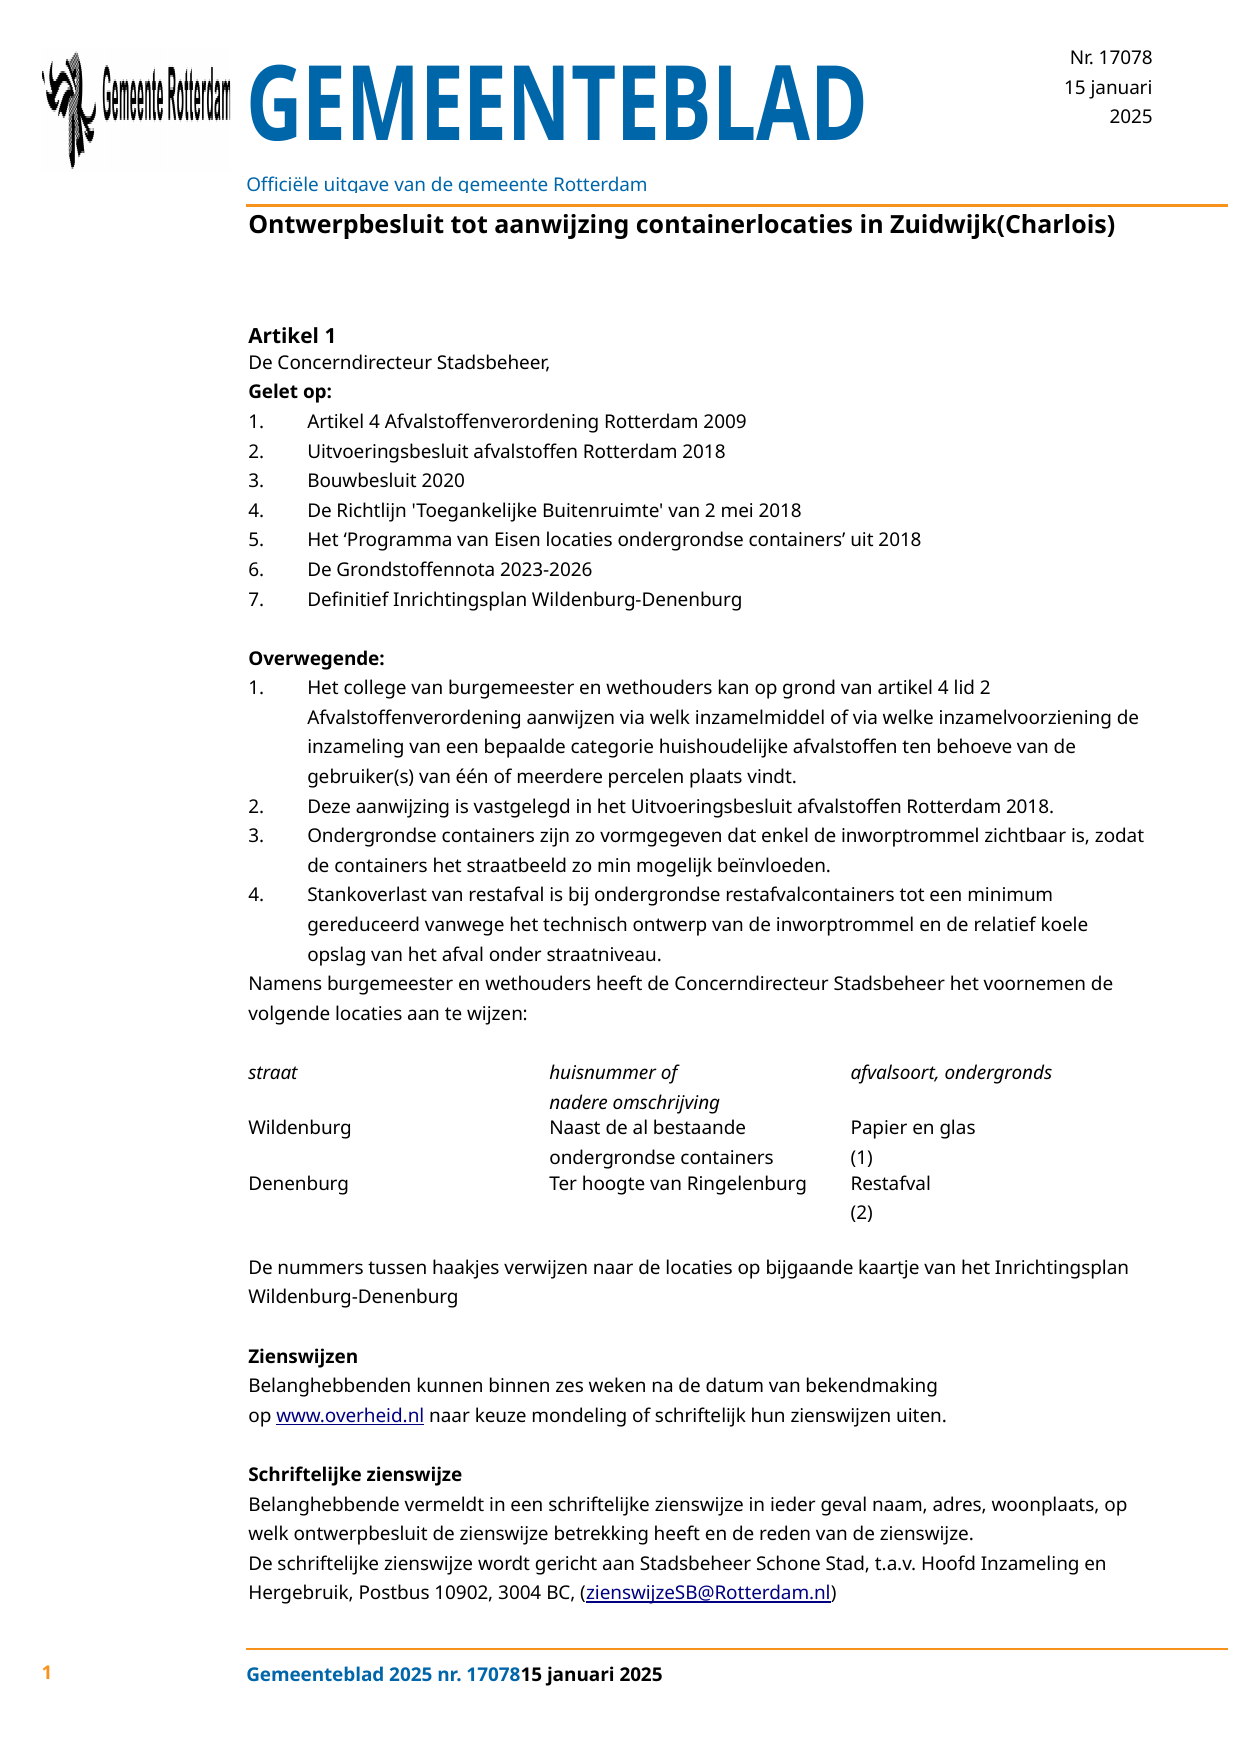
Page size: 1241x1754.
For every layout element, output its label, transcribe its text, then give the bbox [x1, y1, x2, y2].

text Belanghebbenden kunnen binnen zes weken na de datum van bekendmaking [248, 1372, 1152, 1398]
list Het ‘Programma van Eisen locaties ondergrondse containers’ uit 2018 [248, 527, 1152, 552]
table_cell [549, 1225, 850, 1251]
text De schriftelijke zienswijze wordt gericht aan Stadsbeheer Schone Stad, t.a.v. Hoofd Inzameling en Hergebruik, Postbus 10902, 3004 BC, (zienswijzeSB@Rotterdam.nl) [248, 1550, 1152, 1605]
list Uitvoeringsbesluit afvalstoffen Rotterdam 2018 [248, 438, 1152, 464]
picture [41, 47, 231, 172]
text Schriftelijke zienswijze [248, 1461, 1152, 1487]
list Stankoverlast van restafval is bij ondergrondse restafvalcontainers tot een minimum gereduceerd vanwege het technisch ontwerp van de inworptrommel en de relatief koele opslag van het afval onder straatniveau. [248, 882, 1152, 967]
text Belanghebbende vermeldt in een schriftelijke zienswijze in ieder geval naam, adres, woonplaats, op welk ontwerpbesluit de zienswijze betrekking heeft en de reden van de zienswijze. [248, 1491, 1152, 1546]
text De Concerndirecteur Stadsbeheer, [248, 349, 1152, 375]
text Ontwerpbesluit tot aanwijzing containerlocaties in Zuidwijk(Charlois) [248, 207, 1152, 241]
list De Richtlijn 'Toegankelijke Buitenruimte' van 2 mei 2018 [248, 497, 1152, 523]
table_cell [248, 1225, 549, 1251]
text op www.overheid.nl naar keuze mondeling of schriftelijk hun zienswijzen uiten. [248, 1402, 1152, 1428]
table_header afvalsoort, ondergronds [850, 1059, 1152, 1114]
table_header huisnummer of nadere omschrijving [549, 1059, 850, 1114]
table_cell Restafval (2) [850, 1170, 1152, 1225]
table_cell [850, 1225, 1152, 1251]
text Gelet op: [248, 379, 1152, 404]
list Bouwbesluit 2020 [248, 467, 1152, 493]
list Ondergrondse containers zijn zo vormgegeven dat enkel de inworptrommel zichtbaar is, zodat de containers het straatbeeld zo min mogelijk beïnvloeden. [248, 822, 1152, 878]
text Namens burgemeester en wethouders heeft de Concerndirecteur Stadsbeheer het voornemen de volgende locaties aan te wijzen: [248, 970, 1152, 1026]
list Artikel 4 Afvalstoffenverordening Rotterdam 2009 [248, 408, 1152, 434]
text De nummers tussen haakjes verwijzen naar de locaties op bijgaande kaartje van het Inrichtingsplan Wildenburg-Denenburg [248, 1254, 1152, 1309]
table_cell Denenburg [248, 1170, 549, 1225]
table_cell Wildenburg [248, 1115, 549, 1170]
table_header straat [248, 1059, 549, 1114]
table_cell Papier en glas (1) [850, 1115, 1152, 1170]
text Artikel 1 [248, 321, 1152, 349]
list Het college van burgemeester en wethouders kan op grond van artikel 4 lid 2 Afvalstoffenverordening aanwijzen via welk inzamelmiddel of via welke inzamelvoorziening de inzameling van een bepaalde categorie huishoudelijke afvalstoffen ten behoeve van de gebruiker(s) van één of meerdere percelen plaats vindt. [248, 674, 1152, 789]
table_cell Ter hoogte van Ringelenburg [549, 1170, 850, 1225]
text Zienswijzen [248, 1343, 1152, 1369]
text Overwegende: [248, 645, 1152, 671]
table_cell Naast de al bestaande ondergrondse containers [549, 1115, 850, 1170]
list De Grondstoffennota 2023-2026 [248, 556, 1152, 582]
list Definitief Inrichtingsplan Wildenburg-Denenburg [248, 586, 1152, 612]
list Deze aanwijzing is vastgelegd in het Uitvoeringsbesluit afvalstoffen Rotterdam 2018. [248, 793, 1152, 819]
